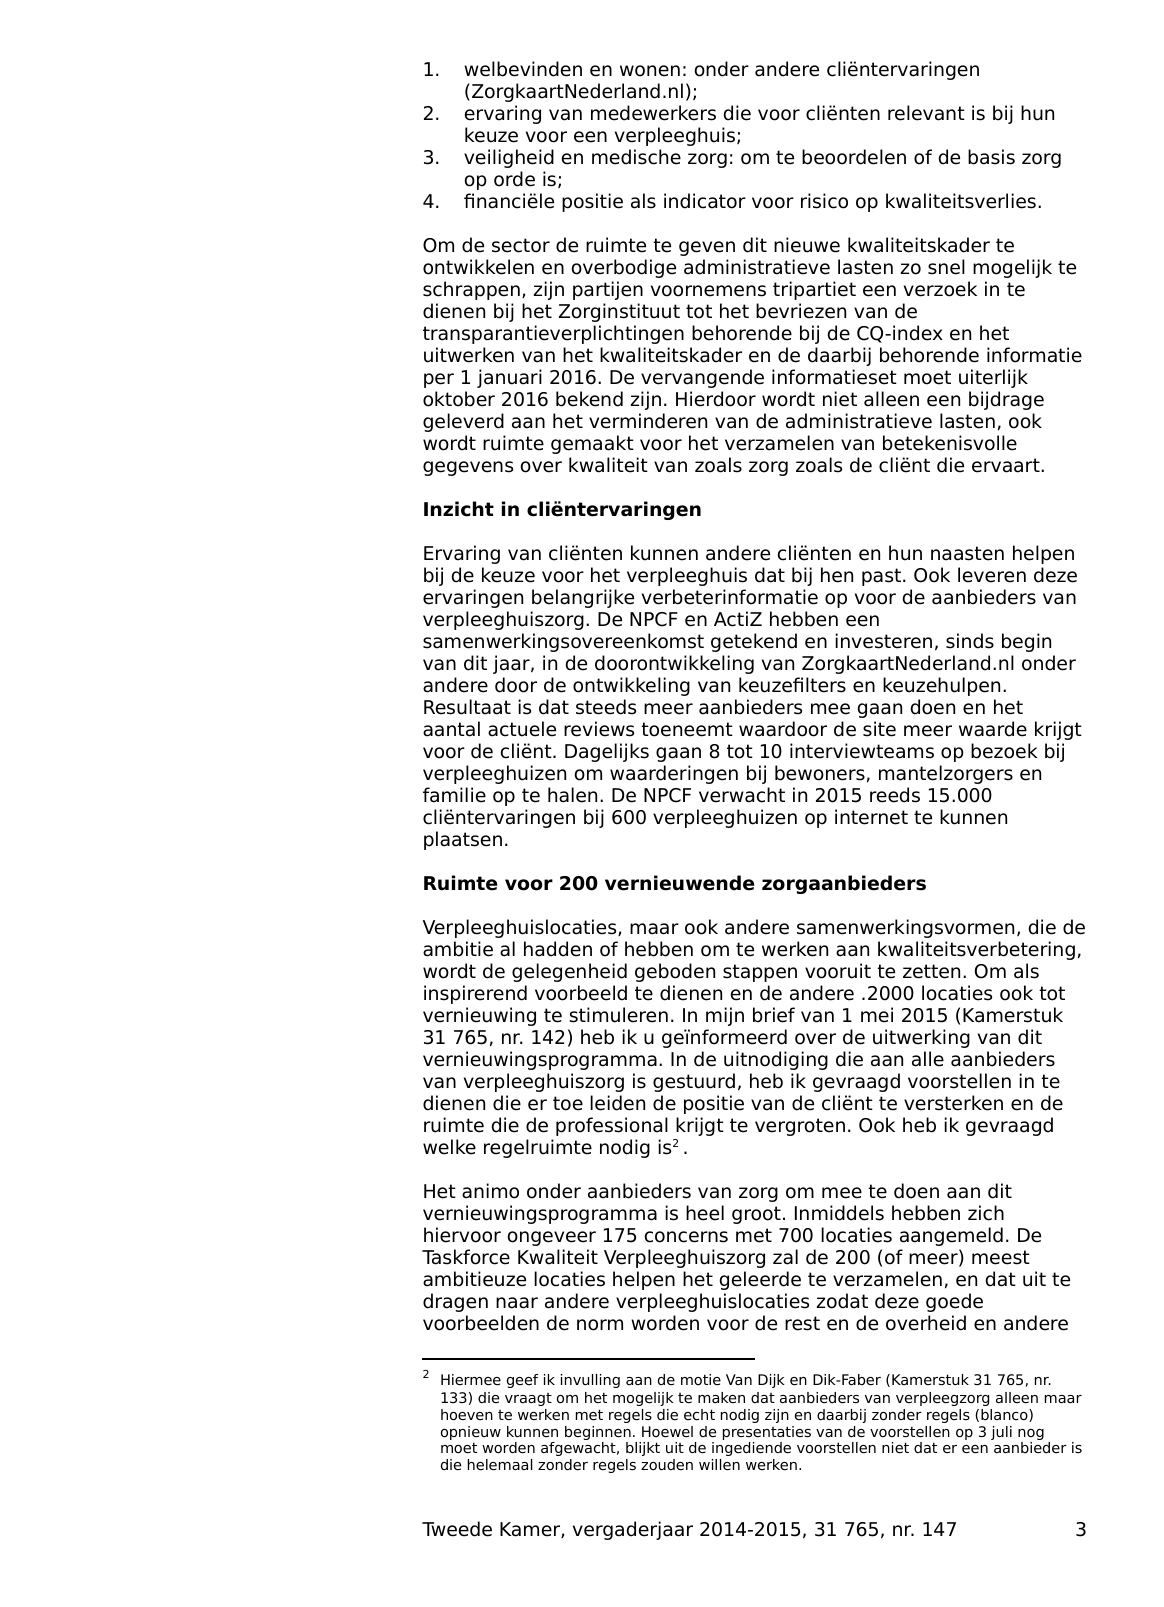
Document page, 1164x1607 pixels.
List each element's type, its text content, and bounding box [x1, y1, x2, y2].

subtitle Ruimte voor 200 vernieuwende zorgaanbieders [422, 873, 1087, 895]
text Verpleeghuislocaties, maar ook andere samenwerkingsvormen, die de ambitie al hadden of hebben om te werken aan kwaliteitsverbetering, wordt de gelegenheid geboden stappen vooruit te zetten. Om als inspirerend voorbeeld te dienen en de andere .2000 locaties ook tot vernieuwing te stimuleren. In mijn brief van 1 mei 2015 (Kamerstuk 31 765, nr. 142) heb ik u geïnformeerd over de uitwerking van dit vernieuwingsprogramma. In de uitnodiging die aan alle aanbieders van verpleeghuiszorg is gestuurd, heb ik gevraagd voorstellen in te dienen die er toe leiden de positie van de cliënt te versterken en de ruimte die de professional krijgt te vergroten. Ook heb ik gevraagd welke regelruimte nodig is. [422, 917, 1087, 1159]
text 4. financiële positie als indicator voor risico op kwaliteitsverlies. [422, 191, 1087, 213]
subtitle Inzicht in cliëntervaringen [422, 499, 1087, 521]
text 2. ervaring van medewerkers die voor cliënten relevant is bij hun keuze voor een verpleeghuis; [422, 103, 1087, 147]
text Om de sector de ruimte te geven dit nieuwe kwaliteitskader te ontwikkelen en overbodige administratieve lasten zo snel mogelijk te schrappen, zijn partijen voornemens tripartiet een verzoek in te dienen bij het Zorginstituut tot het bevriezen van de transparantieverplichtingen behorende bij de CQ-index en het uitwerken van het kwaliteitskader en de daarbij behorende informatie per 1 januari 2016. De vervangende informatieset moet uiterlijk oktober 2016 bekend zijn. Hierdoor wordt niet alleen een bijdrage geleverd aan het verminderen van de administratieve lasten, ook wordt ruimte gemaakt voor het verzamelen van betekenisvolle gegevens over kwaliteit van zoals zorg zoals de cliënt die ervaart. [422, 235, 1087, 477]
text 1. welbevinden en wonen: onder andere cliëntervaringen (ZorgkaartNederland.nl); [422, 59, 1087, 103]
text Ervaring van cliënten kunnen andere cliënten en hun naasten helpen bij de keuze voor het verpleeghuis dat bij hen past. Ook leveren deze ervaringen belangrijke verbeterinformatie op voor de aanbieders van verpleeghuiszorg. De NPCF en ActiZ hebben een samenwerkingsovereenkomst getekend en investeren, sinds begin van dit jaar, in de doorontwikkeling van ZorgkaartNederland.nl onder andere door de ontwikkeling van keuzefilters en keuzehulpen. Resultaat is dat steeds meer aanbieders mee gaan doen en het aantal actuele reviews toeneemt waardoor de site meer waarde krijgt voor de cliënt. Dagelijks gaan 8 tot 10 interviewteams op bezoek bij verpleeghuizen om waarderingen bij bewoners, mantelzorgers en familie op te halen. De NPCF verwacht in 2015 reeds 15.000 cliëntervaringen bij 600 verpleeghuizen op internet te kunnen plaatsen. [422, 543, 1087, 851]
text 3. veiligheid en medische zorg: om te beoordelen of de basis zorg op orde is; [422, 147, 1087, 191]
text Hiermee geef ik invulling aan de motie Van Dijk en Dik-Faber (Kamerstuk 31 765, nr. 133) die vraagt om het mogelijk te maken dat aanbieders van verpleegzorg alleen maar hoeven te werken met regels die echt nodig zijn en daarbij zonder regels (blanco) opnieuw kunnen beginnen. Hoewel de presentaties van de voorstellen op 3 juli nog moet worden afgewacht, blijkt uit de ingediende voorstellen niet dat er een aanbieder is die helemaal zonder regels zouden willen werken. [422, 1368, 1087, 1474]
text Het animo onder aanbieders van zorg om mee te doen aan dit vernieuwingsprogramma is heel groot. Inmiddels hebben zich hiervoor ongeveer 175 concerns met 700 locaties aangemeld. De Taskforce Kwaliteit Verpleeghuiszorg zal de 200 (of meer) meest ambitieuze locaties helpen het geleerde te verzamelen, en dat uit te dragen naar andere verpleeghuislocaties zodat deze goede voorbeelden de norm worden voor de rest en de overheid en andere [422, 1181, 1087, 1335]
